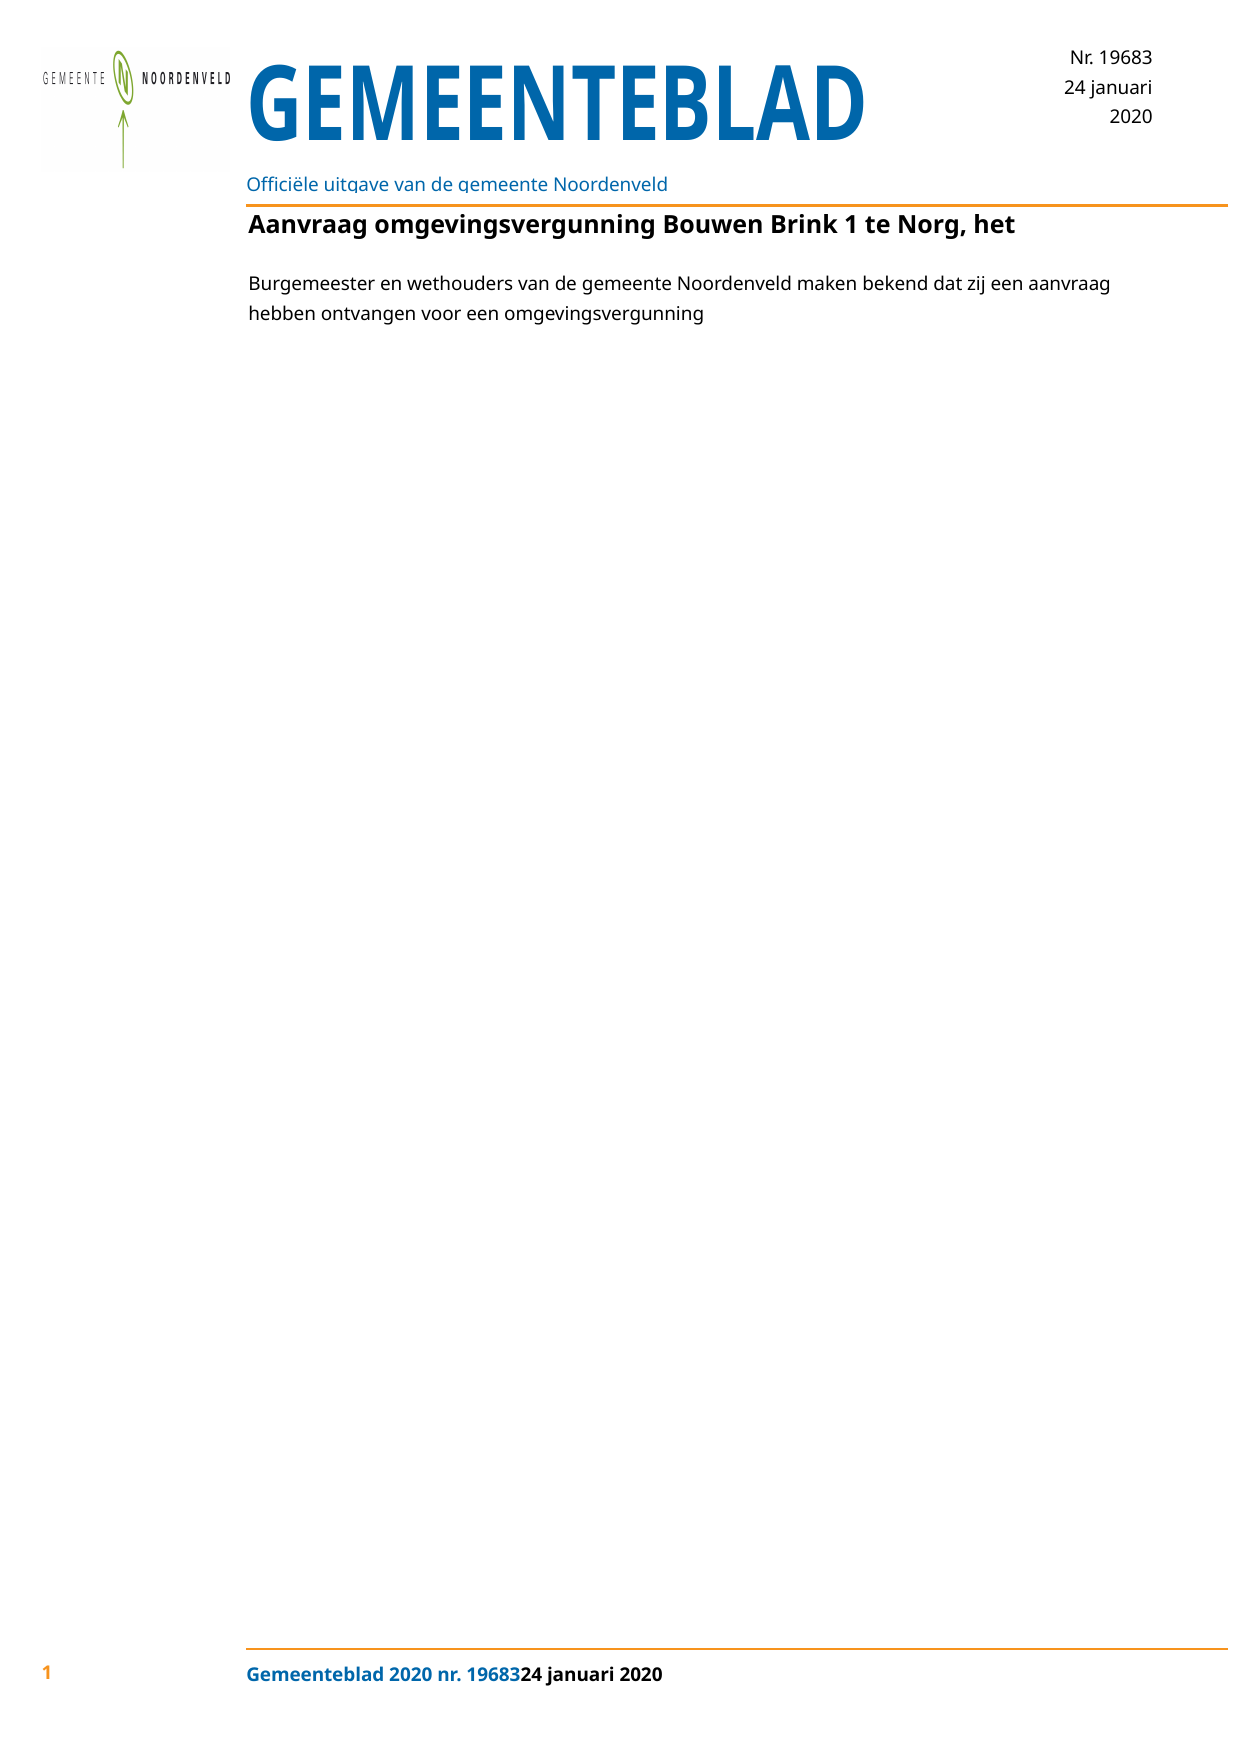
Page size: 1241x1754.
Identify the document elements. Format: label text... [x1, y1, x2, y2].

text Burgemeester en wethouders van de gemeente Noordenveld maken bekend dat zij een aanvraag hebben ontvangen voor een omgevingsvergunning [248, 270, 1152, 326]
text Aanvraag omgevingsvergunning Bouwen Brink 1 te Norg, het [248, 207, 1152, 241]
picture [41, 47, 231, 172]
